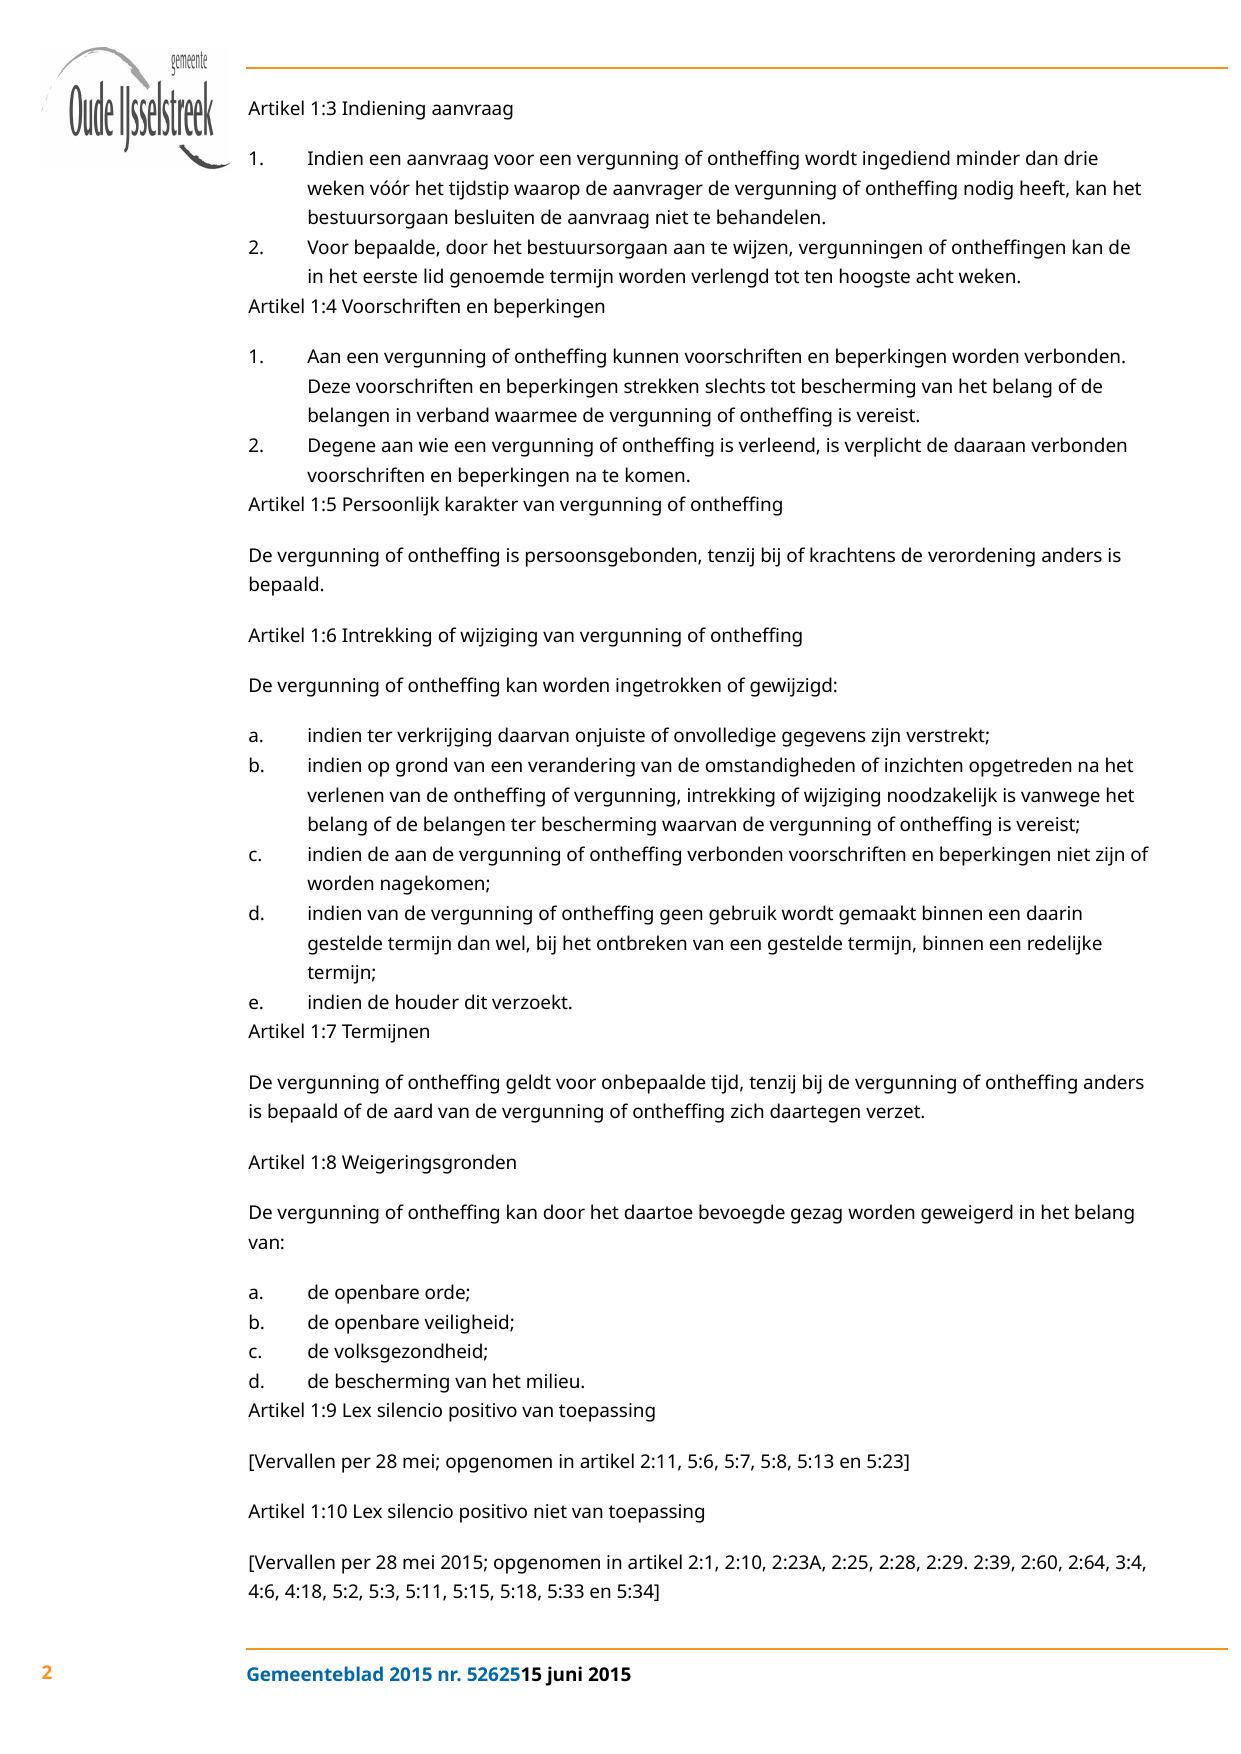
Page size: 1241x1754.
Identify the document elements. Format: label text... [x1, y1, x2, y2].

text De vergunning of ontheffing is persoonsgebonden, tenzij bij of krachtens de verordening anders is bepaald. [248, 542, 1152, 597]
list indien de aan de vergunning of ontheffing verbonden voorschriften en beperkingen niet zijn of worden nagekomen; [248, 841, 1152, 896]
list de volksgezondheid; [248, 1338, 1152, 1364]
list indien van de vergunning of ontheffing geen gebruik wordt gemaakt binnen een daarin gestelde termijn dan wel, bij het ontbreken van een gestelde termijn, binnen een redelijke termijn; [248, 900, 1152, 985]
text Artikel 1:9 Lex silencio positivo van toepassing [248, 1398, 1152, 1423]
text Artikel 1:7 Termijnen [248, 1018, 1152, 1044]
list Indien een aanvraag voor een vergunning of ontheffing wordt ingediend minder dan drie weken vóór het tijdstip waarop de aanvrager de vergunning of ontheffing nodig heeft, kan het bestuursorgaan besluiten de aanvraag niet te behandelen. [248, 145, 1152, 230]
text Artikel 1:3 Indiening aanvraag [248, 95, 1152, 121]
text De vergunning of ontheffing kan door het daartoe bevoegde gezag worden geweigerd in het belang van: [248, 1199, 1152, 1255]
text Artikel 1:4 Voorschriften en beperkingen [248, 293, 1152, 319]
list de openbare veiligheid; [248, 1309, 1152, 1335]
text [Vervallen per 28 mei 2015; opgenomen in artikel 2:1, 2:10, 2:23A, 2:25, 2:28, 2:29. 2:39, 2:60, 2:64, 3:4, 4:6, 4:18, 5:2, 5:3, 5:11, 5:15, 5:18, 5:33 en 5:34] [248, 1549, 1152, 1604]
text [Vervallen per 28 mei; opgenomen in artikel 2:11, 5:6, 5:7, 5:8, 5:13 en 5:23] [248, 1448, 1152, 1474]
text De vergunning of ontheffing geldt voor onbepaalde tijd, tenzij bij de vergunning of ontheffing anders is bepaald of de aard van de vergunning of ontheffing zich daartegen verzet. [248, 1069, 1152, 1124]
list indien ter verkrijging daarvan onjuiste of onvolledige gegevens zijn verstrekt; [248, 723, 1152, 748]
text Artikel 1:8 Weigeringsgronden [248, 1149, 1152, 1175]
text Artikel 1:5 Persoonlijk karakter van vergunning of ontheffing [248, 491, 1152, 517]
list indien de houder dit verzoekt. [248, 989, 1152, 1015]
text Artikel 1:6 Intrekking of wijziging van vergunning of ontheffing [248, 622, 1152, 648]
list de bescherming van het milieu. [248, 1368, 1152, 1394]
list Degene aan wie een vergunning of ontheffing is verleend, is verplicht de daaraan verbonden voorschriften en beperkingen na te komen. [248, 432, 1152, 488]
list indien op grond van een verandering van de omstandigheden of inzichten opgetreden na het verlenen van de ontheffing of vergunning, intrekking of wijziging noodzakelijk is vanwege het belang of de belangen ter bescherming waarvan de vergunning of ontheffing is vereist; [248, 752, 1152, 837]
picture [41, 47, 231, 172]
list Aan een vergunning of ontheffing kunnen voorschriften en beperkingen worden verbonden. Deze voorschriften en beperkingen strekken slechts tot bescherming van het belang of de belangen in verband waarmee de vergunning of ontheffing is vereist. [248, 343, 1152, 428]
list de openbare orde; [248, 1279, 1152, 1305]
text De vergunning of ontheffing kan worden ingetrokken of gewijzigd: [248, 672, 1152, 698]
text Artikel 1:10 Lex silencio positivo niet van toepassing [248, 1498, 1152, 1524]
list Voor bepaalde, door het bestuursorgaan aan te wijzen, vergunningen of ontheffingen kan de in het eerste lid genoemde termijn worden verlengd tot ten hoogste acht weken. [248, 234, 1152, 289]
